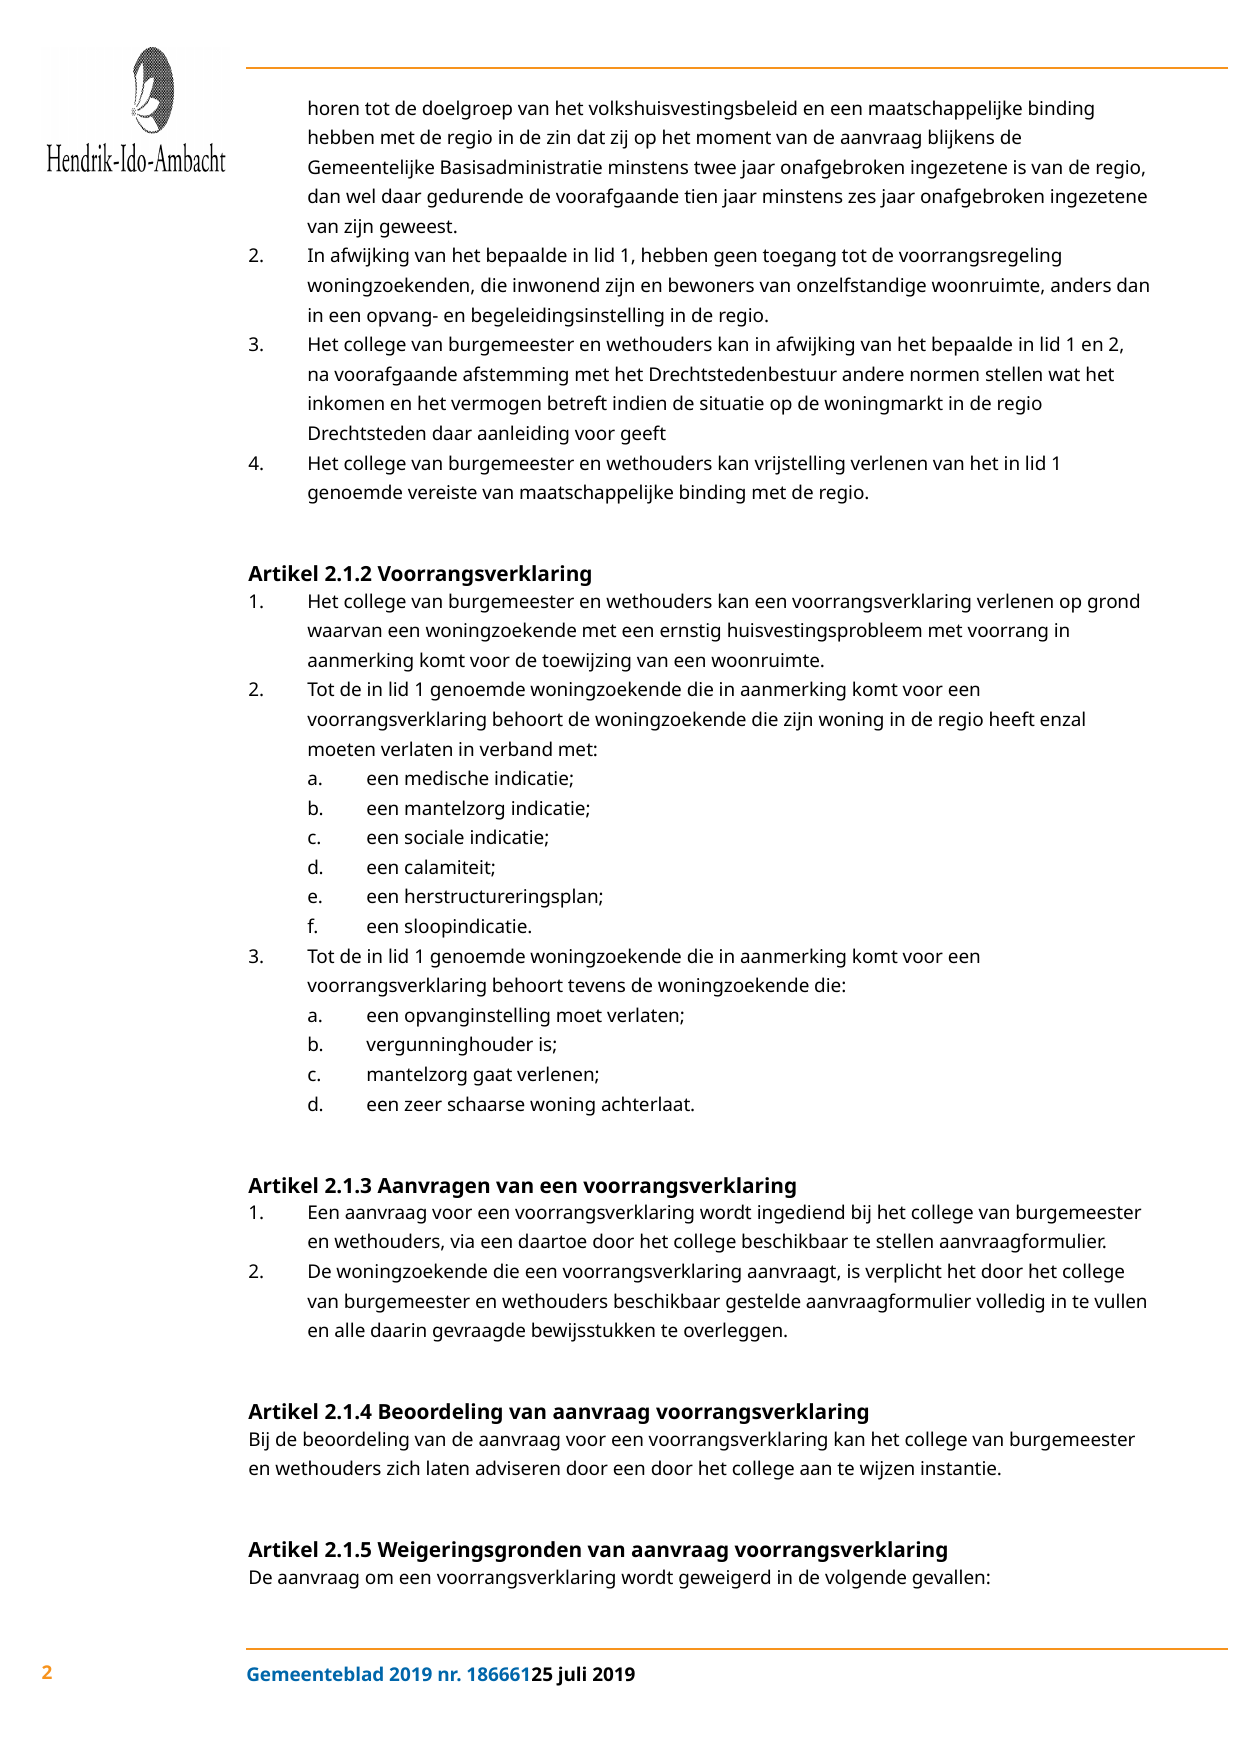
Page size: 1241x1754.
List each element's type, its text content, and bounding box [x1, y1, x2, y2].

text Artikel 2.1.4 Beoordeling van aanvraag voorrangsverklaring [248, 1397, 1152, 1426]
list een sociale indicatie; [307, 824, 1152, 850]
list een opvanginstelling moet verlaten; [307, 1002, 1152, 1028]
text Bij de beoordeling van de aanvraag voor een voorrangsverklaring kan het college van burgemeester en wethouders zich laten adviseren door een door het college aan te wijzen instantie. [248, 1426, 1152, 1481]
list Tot de in lid 1 genoemde woningzoekende die in aanmerking komt voor een voorrangsverklaring behoort tevens de woningzoekende die: [248, 943, 1152, 998]
list In afwijking van het bepaalde in lid 1, hebben geen toegang tot de voorrangsregeling woningzoekenden, die inwonend zijn en bewoners van onzelfstandige woonruimte, anders dan in een opvang- en begeleidingsinstelling in de regio. [248, 243, 1152, 328]
text Artikel 2.1.5 Weigeringsgronden van aanvraag voorrangsverklaring [248, 1536, 1152, 1564]
list Het college van burgemeester en wethouders kan een voorrangsverklaring verlenen op grond waarvan een woningzoekende met een ernstig huisvestingsprobleem met voorrang in aanmerking komt voor de toewijzing van een woonruimte. [248, 588, 1152, 673]
list Het college van burgemeester en wethouders kan vrijstelling verlenen van het in lid 1 genoemde vereiste van maatschappelijke binding met de regio. [248, 450, 1152, 505]
picture [41, 47, 231, 172]
list een sloopindicatie. [307, 913, 1152, 939]
list Het college van burgemeester en wethouders kan in afwijking van het bepaalde in lid 1 en 2, na voorafgaande afstemming met het Drechtstedenbestuur andere normen stellen wat het inkomen en het vermogen betreft indien de situatie op de woningmarkt in de regio Drechtsteden daar aanleiding voor geeft [248, 331, 1152, 446]
list De woningzoekende die een voorrangsverklaring aanvraagt, is verplicht het door het college van burgemeester en wethouders beschikbaar gestelde aanvraagformulier volledig in te vullen en alle daarin gevraagde bewijsstukken te overleggen. [248, 1258, 1152, 1343]
text De aanvraag om een voorrangsverklaring wordt geweigerd in de volgende gevallen: [248, 1564, 1152, 1590]
list een medische indicatie; [307, 765, 1152, 791]
list een zeer schaarse woning achterlaat. [307, 1091, 1152, 1116]
list Een aanvraag voor een voorrangsverklaring wordt ingediend bij het college van burgemeester en wethouders, via een daartoe door het college beschikbaar te stellen aanvraagformulier. [248, 1199, 1152, 1254]
list horen tot de doelgroep van het volkshuisvestingsbeleid en een maatschappelijke binding hebben met de regio in de zin dat zij op het moment van de aanvraag blijkens de Gemeentelijke Basisadministratie minstens twee jaar onafgebroken ingezetene is van de regio, dan wel daar gedurende de voorafgaande tien jaar minstens zes jaar onafgebroken ingezetene van zijn geweest. [248, 95, 1152, 239]
list mantelzorg gaat verlenen; [307, 1061, 1152, 1087]
list een mantelzorg indicatie; [307, 795, 1152, 821]
text Artikel 2.1.3 Aanvragen van een voorrangsverklaring [248, 1171, 1152, 1199]
list een herstructureringsplan; [307, 884, 1152, 909]
text Artikel 2.1.2 Voorrangsverklaring [248, 559, 1152, 588]
list vergunninghouder is; [307, 1032, 1152, 1057]
list Tot de in lid 1 genoemde woningzoekende die in aanmerking komt voor een voorrangsverklaring behoort de woningzoekende die zijn woning in de regio heeft enzal moeten verlaten in verband met: [248, 677, 1152, 761]
list een calamiteit; [307, 854, 1152, 880]
